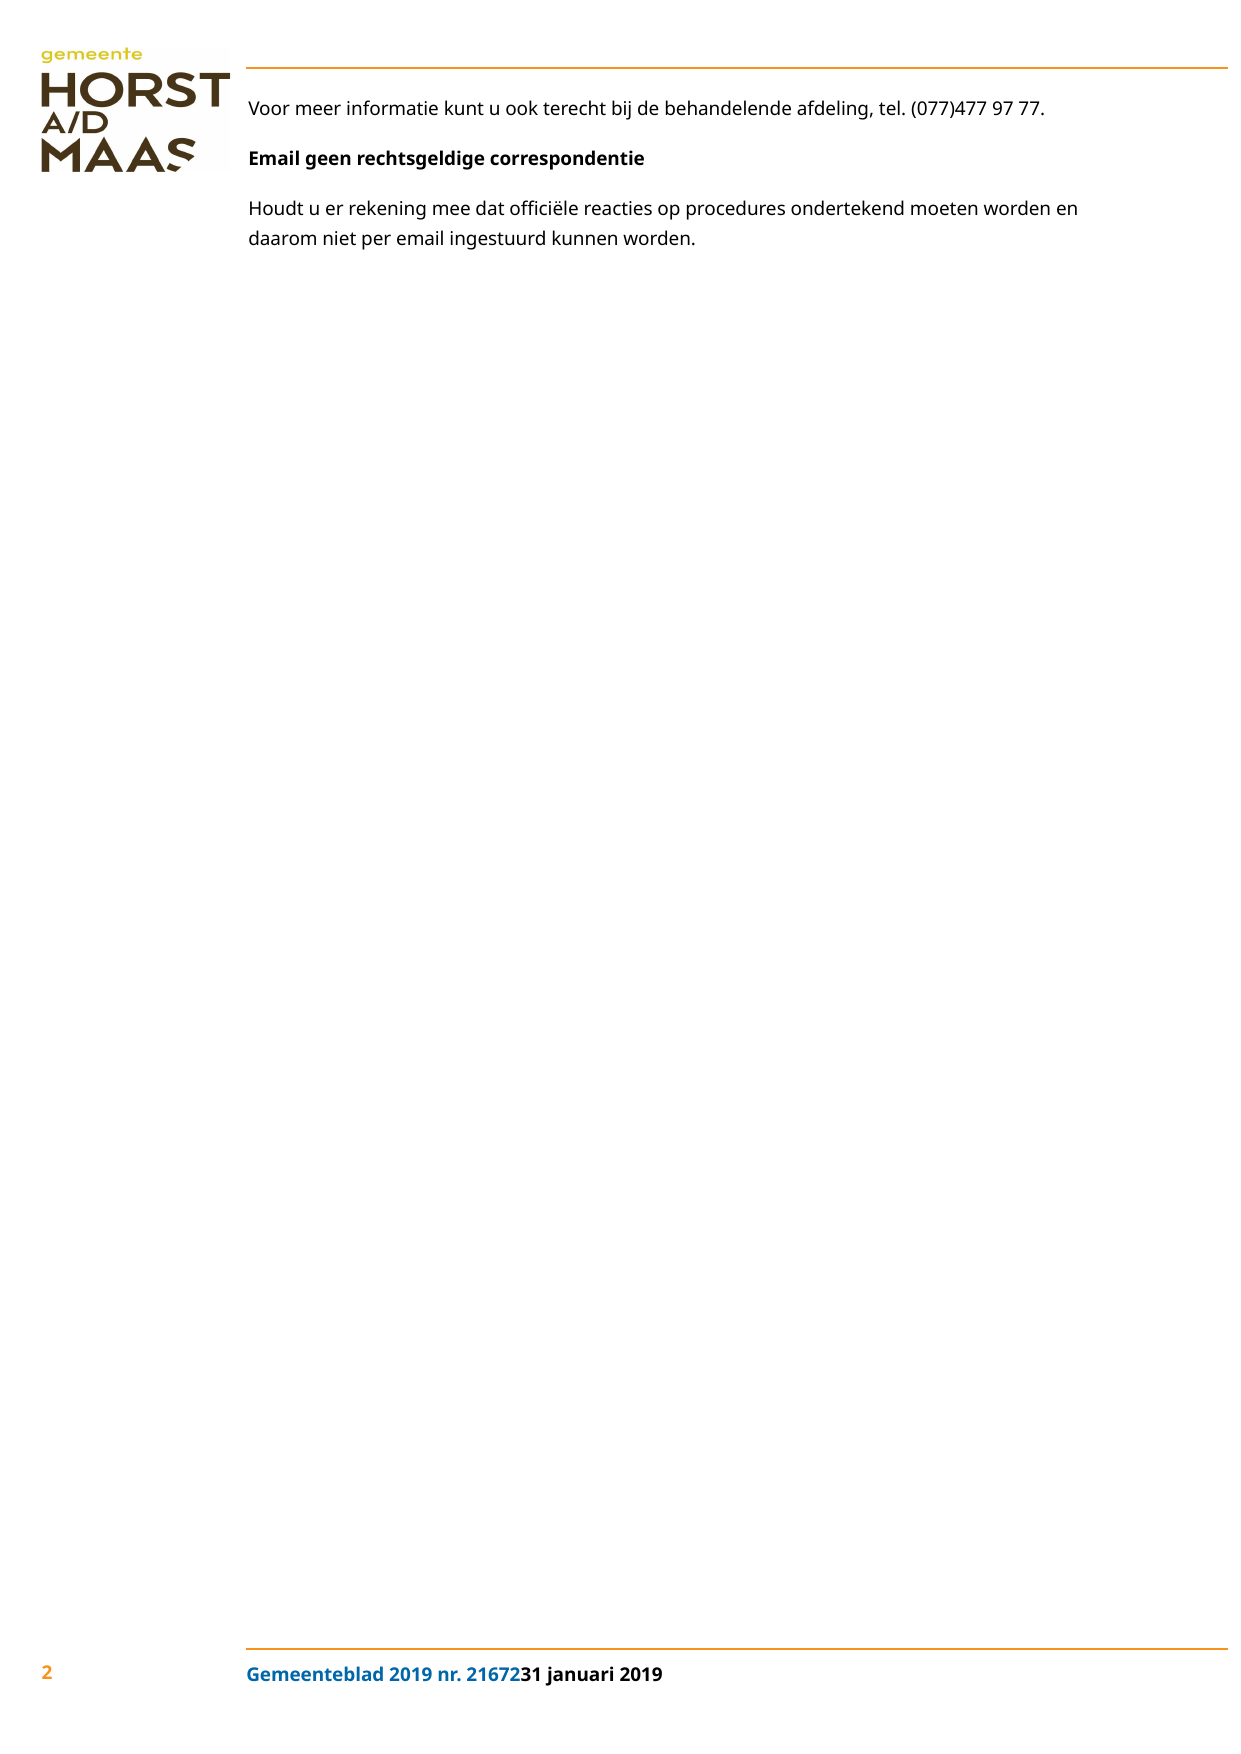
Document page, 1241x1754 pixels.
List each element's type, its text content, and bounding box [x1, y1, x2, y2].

text Houdt u er rekening mee dat officiële reacties op procedures ondertekend moeten worden en daarom niet per email ingestuurd kunnen worden. [248, 196, 1152, 251]
picture [41, 47, 231, 172]
text Voor meer informatie kunt u ook terecht bij de behandelende afdeling, tel. (077)477 97 77. [248, 95, 1152, 121]
text Email geen rechtsgeldige correspondentie [248, 145, 1152, 171]
